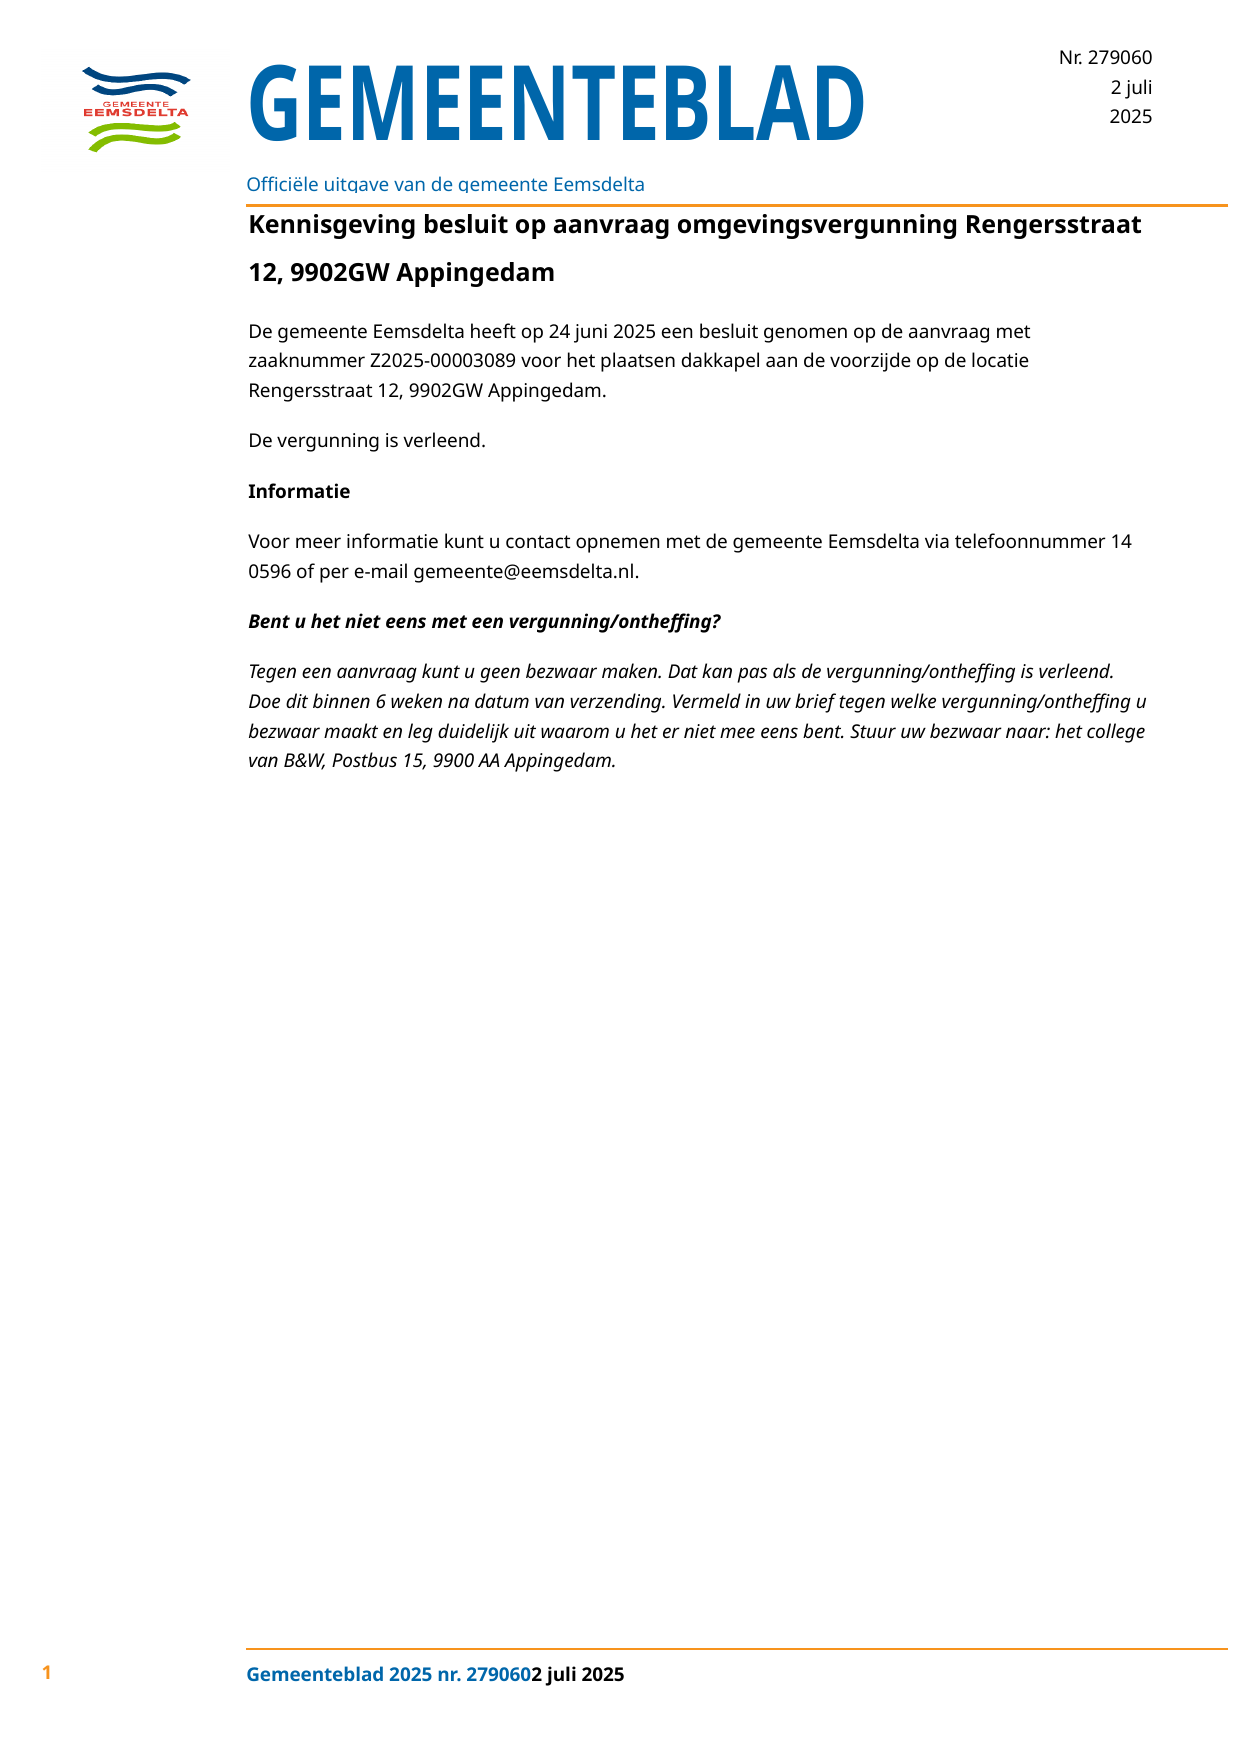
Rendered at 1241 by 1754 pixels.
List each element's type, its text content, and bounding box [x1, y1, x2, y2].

text Tegen een aanvraag kunt u geen bezwaar maken. Dat kan pas als de vergunning/ontheffing is verleend. Doe dit binnen 6 weken na datum van verzending. Vermeld in uw brief tegen welke vergunning/ontheffing u bezwaar maakt en leg duidelijk uit waarom u het er niet mee eens bent. Stuur uw bezwaar naar: het college van B&W, Postbus 15, 9900 AA Appingedam. [248, 659, 1152, 773]
text Voor meer informatie kunt u contact opnemen met de gemeente Eemsdelta via telefoonnummer 14 0596 of per e-mail gemeente@eemsdelta.nl. [248, 528, 1152, 584]
picture [41, 47, 231, 172]
text Bent u het niet eens met een vergunning/ontheffing? [248, 608, 1152, 634]
text Kennisgeving besluit op aanvraag omgevingsvergunning Rengersstraat 12, 9902GW Appingedam [248, 207, 1152, 288]
text De vergunning is verleend. [248, 427, 1152, 453]
text Informatie [248, 478, 1152, 504]
text De gemeente Eemsdelta heeft op 24 juni 2025 een besluit genomen op de aanvraag met zaaknummer Z2025-00003089 voor het plaatsen dakkapel aan de voorzijde op de locatie Rengersstraat 12, 9902GW Appingedam. [248, 318, 1152, 403]
